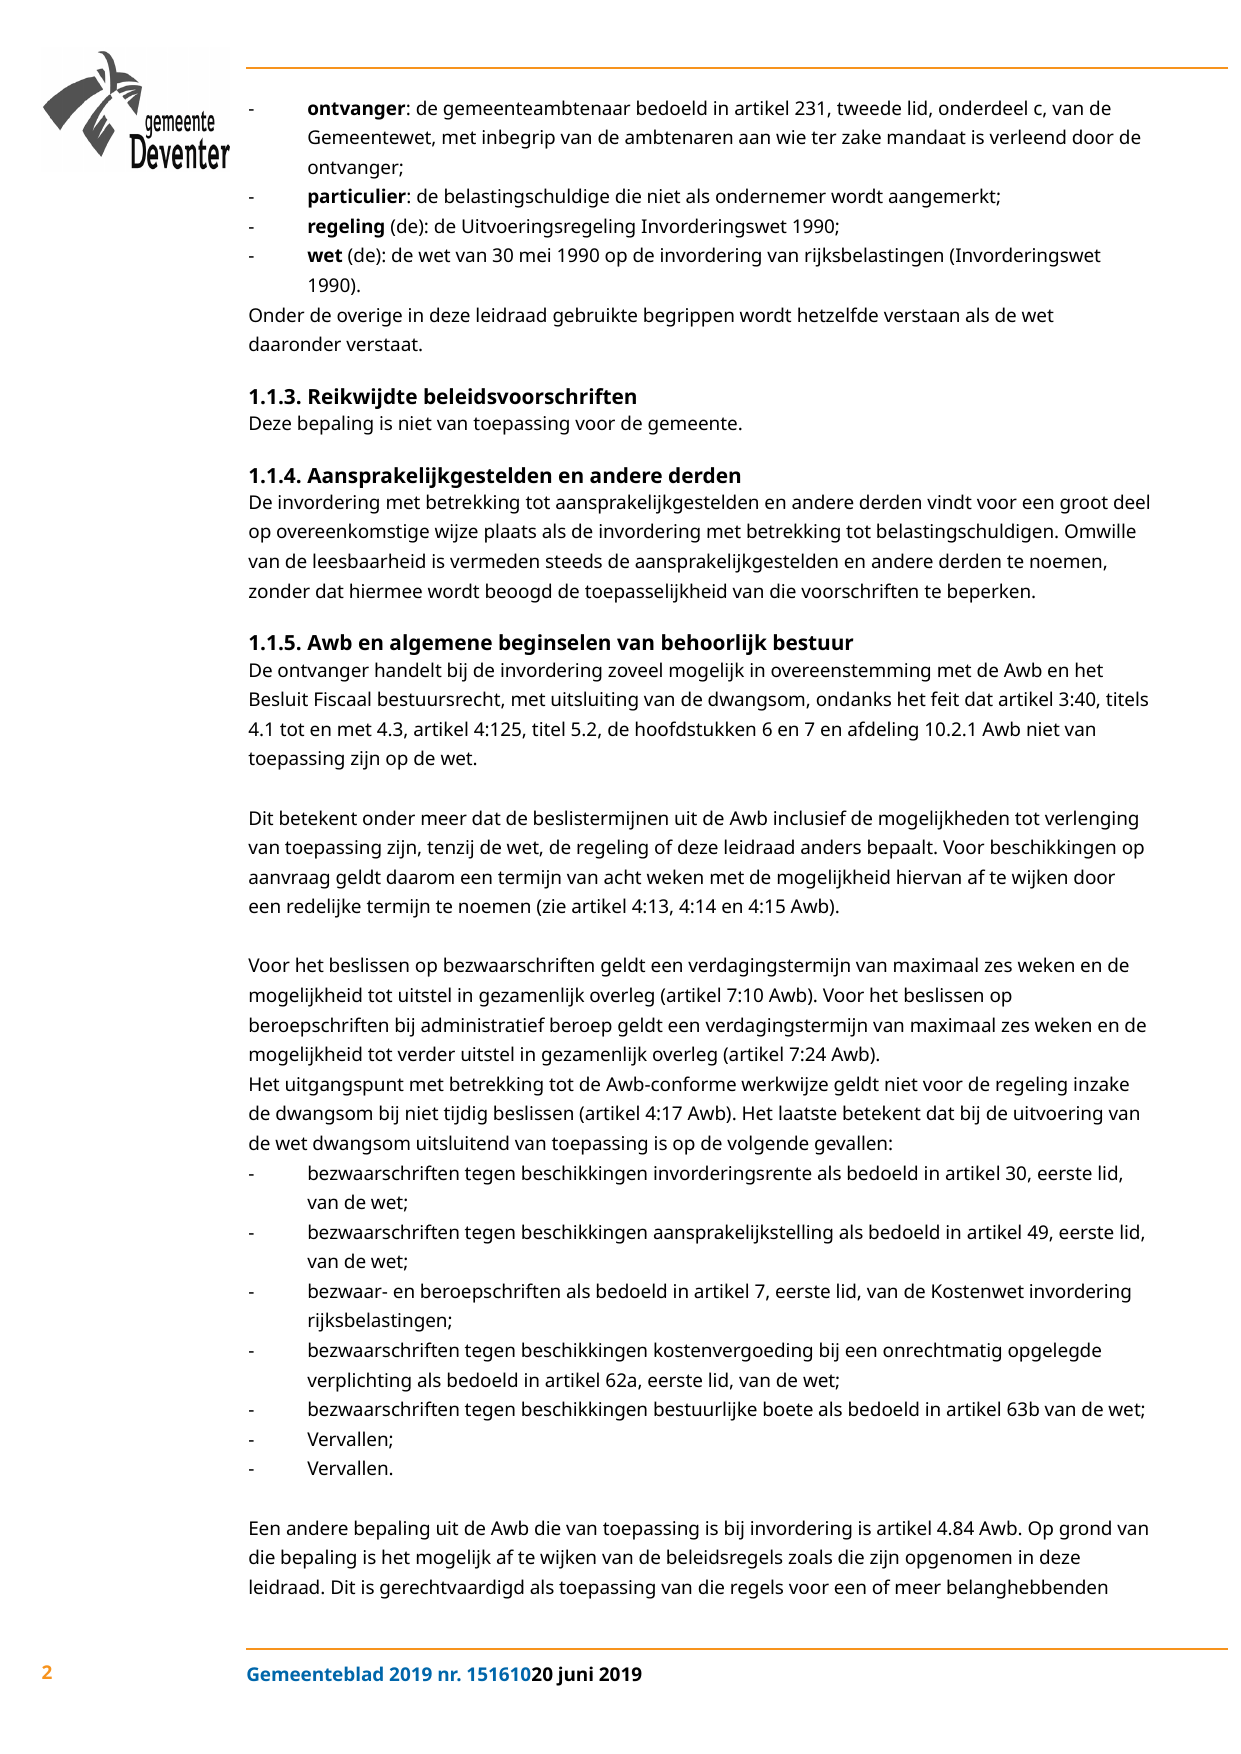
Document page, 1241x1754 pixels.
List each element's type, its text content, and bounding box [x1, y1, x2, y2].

text Onder de overige in deze leidraad gebruikte begrippen wordt hetzelfde verstaan als de wet daaronder verstaat. [248, 302, 1152, 357]
list wet (de): de wet van 30 mei 1990 op de invordering van rijksbelastingen (Invorderingswet 1990). [248, 243, 1152, 298]
text Een andere bepaling uit de Awb die van toepassing is bij invordering is artikel 4.84 Awb. Op grond van die bepaling is het mogelijk af te wijken van de beleidsregels zoals die zijn opgenomen in deze leidraad. Dit is gerechtvaardigd als toepassing van die regels voor een of meer belanghebbenden [248, 1515, 1152, 1599]
list Vervallen; [248, 1426, 1152, 1452]
list bezwaarschriften tegen beschikkingen invorderingsrente als bedoeld in artikel 30, eerste lid, van de wet; [248, 1160, 1152, 1215]
list particulier: de belastingschuldige die niet als ondernemer wordt aangemerkt; [248, 183, 1152, 209]
text Het uitgangspunt met betrekking tot de Awb-conforme werkwijze geldt niet voor de regeling inzake de dwangsom bij niet tijdig beslissen (artikel 4:17 Awb). Het laatste betekent dat bij de uitvoering van de wet dwangsom uitsluitend van toepassing is op de volgende gevallen: [248, 1071, 1152, 1156]
list bezwaarschriften tegen beschikkingen bestuurlijke boete als bedoeld in artikel 63b van de wet; [248, 1396, 1152, 1422]
picture [41, 47, 231, 172]
list bezwaar- en beroepschriften als bedoeld in artikel 7, eerste lid, van de Kostenwet invordering rijksbelastingen; [248, 1278, 1152, 1333]
list ontvanger: de gemeenteambtenaar bedoeld in artikel 231, tweede lid, onderdeel c, van de Gemeentewet, met inbegrip van de ambtenaren aan wie ter zake mandaat is verleend door de ontvanger; [248, 95, 1152, 180]
list Vervallen. [248, 1456, 1152, 1481]
text De ontvanger handelt bij de invordering zoveel mogelijk in overeenstemming met de Awb en het Besluit Fiscaal bestuursrecht, met uitsluiting van de dwangsom, ondanks het feit dat artikel 3:40, titels 4.1 tot en met 4.3, artikel 4:125, titel 5.2, de hoofdstukken 6 en 7 en afdeling 10.2.1 Awb niet van toepassing zijn op de wet. [248, 657, 1152, 771]
list bezwaarschriften tegen beschikkingen aansprakelijkstelling als bedoeld in artikel 49, eerste lid, van de wet; [248, 1219, 1152, 1274]
text 1.1.4. Aansprakelijkgestelden en andere derden [248, 461, 1152, 489]
list regeling (de): de Uitvoeringsregeling Invorderingswet 1990; [248, 213, 1152, 239]
text De invordering met betrekking tot aansprakelijkgestelden en andere derden vindt voor een groot deel op overeenkomstige wijze plaats als de invordering met betrekking tot belastingschuldigen. Omwille van de leesbaarheid is vermeden steeds de aansprakelijkgestelden en andere derden te noemen, zonder dat hiermee wordt beoogd de toepasselijkheid van die voorschriften te beperken. [248, 489, 1152, 604]
list bezwaarschriften tegen beschikkingen kostenvergoeding bij een onrechtmatig opgelegde verplichting als bedoeld in artikel 62a, eerste lid, van de wet; [248, 1337, 1152, 1392]
text 1.1.5. Awb en algemene beginselen van behoorlijk bestuur [248, 628, 1152, 657]
text 1.1.3. Reikwijdte beleidsvoorschriften [248, 382, 1152, 410]
text Voor het beslissen op bezwaarschriften geldt een verdagingstermijn van maximaal zes weken en de mogelijkheid tot uitstel in gezamenlijk overleg (artikel 7:10 Awb). Voor het beslissen op beroepschriften bij administratief beroep geldt een verdagingstermijn van maximaal zes weken en de mogelijkheid tot verder uitstel in gezamenlijk overleg (artikel 7:24 Awb). [248, 953, 1152, 1067]
text Deze bepaling is niet van toepassing voor de gemeente. [248, 410, 1152, 436]
text Dit betekent onder meer dat de beslistermijnen uit de Awb inclusief de mogelijkheden tot verlenging van toepassing zijn, tenzij de wet, de regeling of deze leidraad anders bepaalt. Voor beschikkingen op aanvraag geldt daarom een termijn van acht weken met de mogelijkheid hiervan af te wijken door een redelijke termijn te noemen (zie artikel 4:13, 4:14 en 4:15 Awb). [248, 805, 1152, 919]
